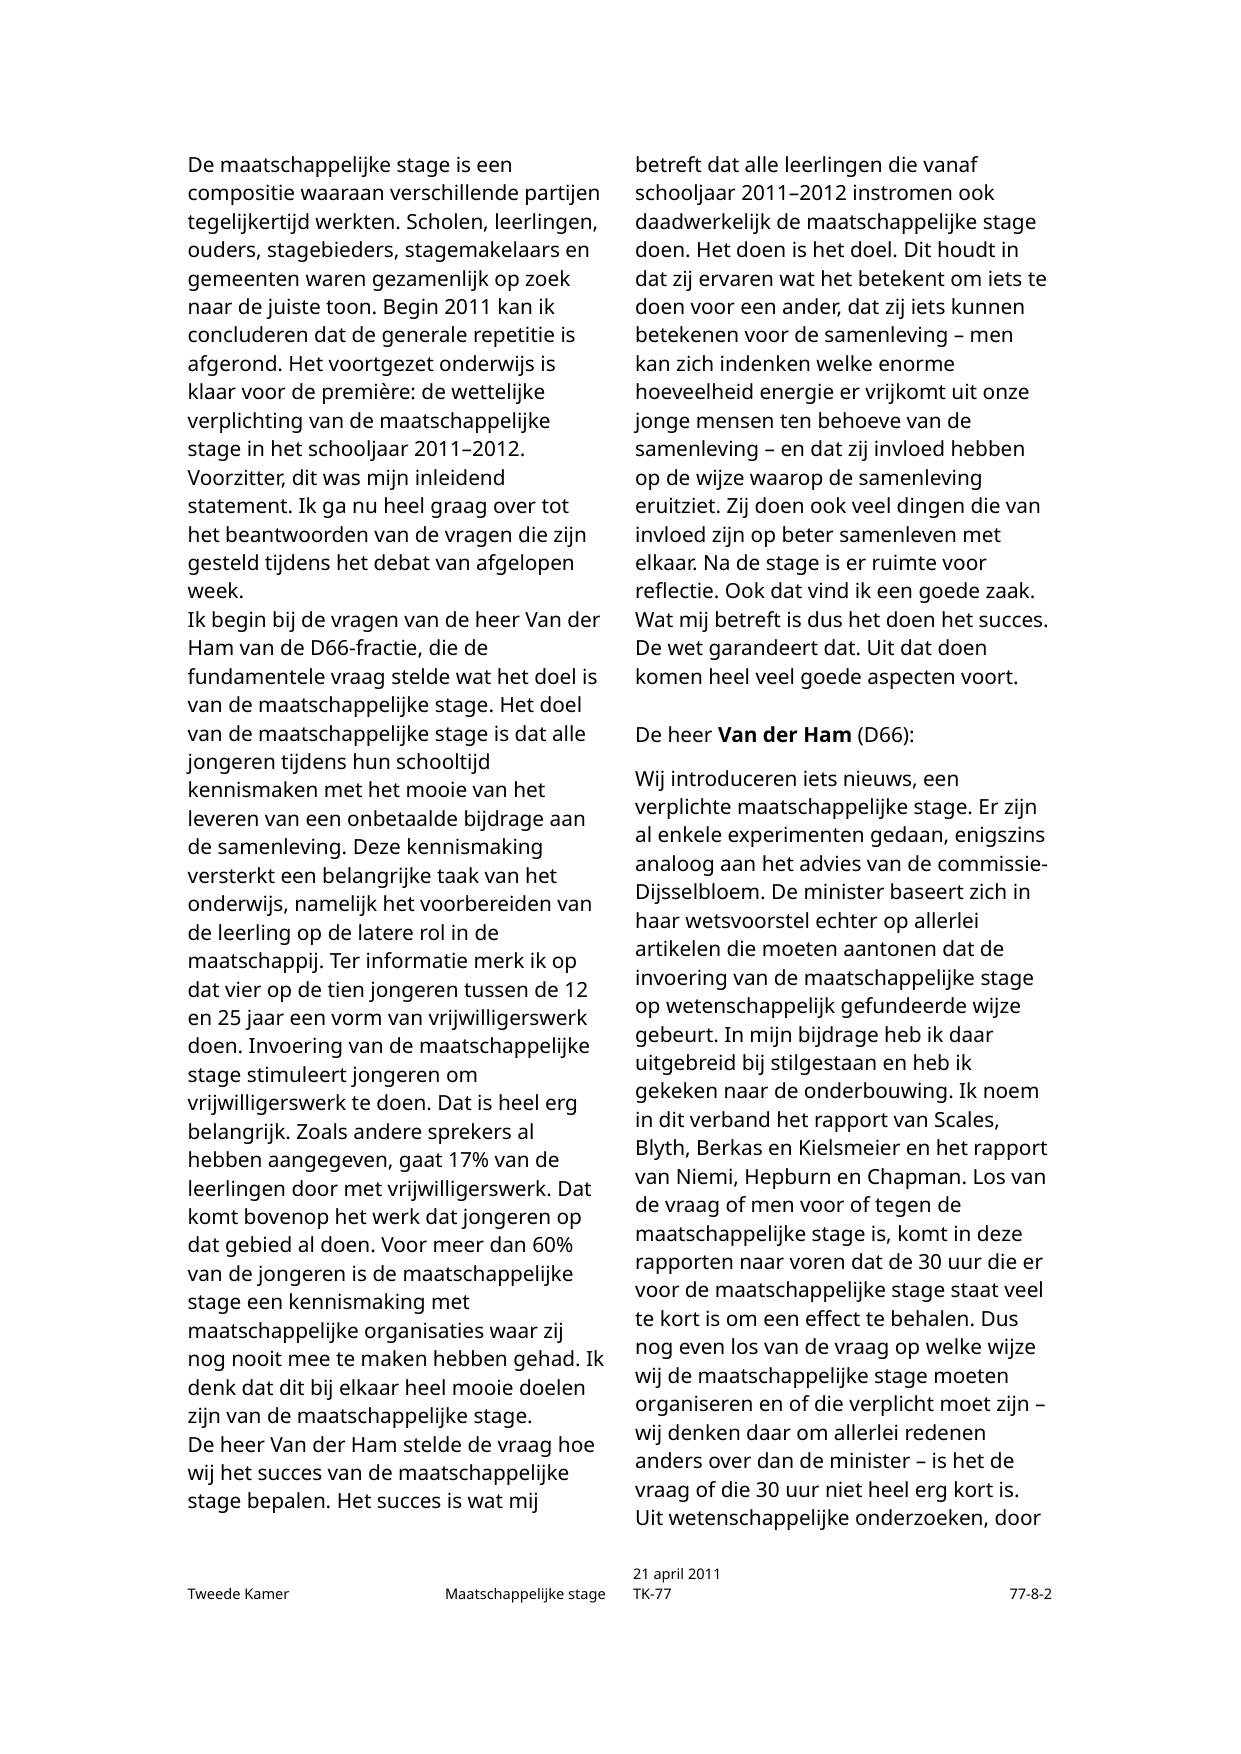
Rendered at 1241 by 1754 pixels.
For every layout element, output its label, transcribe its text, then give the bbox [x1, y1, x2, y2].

text De heer Van der Ham stelde de vraag hoe wij het succes van de maatschappelijke stage bepalen. Het succes is wat mij [187, 1430, 605, 1515]
text Wij introduceren iets nieuws, een verplichte maatschappelijke stage. Er zijn al enkele experimenten gedaan, enigszins analoog aan het advies van de commissie-Dijsselbloem. De minister baseert zich in haar wetsvoorstel echter op allerlei artikelen die moeten aantonen dat de invoering van de maatschappelijke stage op wetenschappelijk gefundeerde wijze gebeurt. In mijn bijdrage heb ik daar uitgebreid bij stilgestaan en heb ik gekeken naar de onderbouwing. Ik noem in dit verband het rapport van Scales, Blyth, Berkas en Kielsmeier en het rapport van Niemi, Hepburn en Chapman. Los van de vraag of men voor of tegen de maatschappelijke stage is, komt in deze rapporten naar voren dat de 30 uur die er voor de maatschappelijke stage staat veel te kort is om een effect te behalen. Dus nog even los van de vraag op welke wijze wij de maatschappelijke stage moeten organiseren en of die verplicht moet zijn – wij denken daar om allerlei redenen anders over dan de minister – is het de vraag of die 30 uur niet heel erg kort is. Uit wetenschappelijke onderzoeken, door [635, 764, 1053, 1532]
text Ik begin bij de vragen van de heer Van der Ham van de D66-fractie, die de fundamentele vraag stelde wat het doel is van de maatschappelijke stage. Het doel van de maatschappelijke stage is dat alle jongeren tijdens hun schooltijd kennismaken met het mooie van het leveren van een onbetaalde bijdrage aan de samenleving. Deze kennismaking versterkt een belangrijke taak van het onderwijs, namelijk het voorbereiden van de leerling op de latere rol in de maatschappij. Ter informatie merk ik op dat vier op de tien jongeren tussen de 12 en 25 jaar een vorm van vrijwilligerswerk doen. Invoering van de maatschappelijke stage stimuleert jongeren om vrijwilligerswerk te doen. Dat is heel erg belangrijk. Zoals andere sprekers al hebben aangegeven, gaat 17% van de leerlingen door met vrijwilligerswerk. Dat komt bovenop het werk dat jongeren op dat gebied al doen. Voor meer dan 60% van de jongeren is de maatschappelijke stage een kennismaking met maatschappelijke organisaties waar zij nog nooit mee te maken hebben gehad. Ik denk dat dit bij elkaar heel mooie doelen zijn van de maatschappelijke stage. [187, 605, 605, 1430]
text De maatschappelijke stage is een compositie waaraan verschillende partijen tegelijkertijd werkten. Scholen, leerlingen, ouders, stagebieders, stagemakelaars en gemeenten waren gezamenlijk op zoek naar de juiste toon. Begin 2011 kan ik concluderen dat de generale repetitie is afgerond. Het voortgezet onderwijs is klaar voor de première: de wettelijke verplichting van de maatschappelijke stage in het schooljaar 2011–2012. Voorzitter, dit was mijn inleidend statement. Ik ga nu heel graag over tot het beantwoorden van de vragen die zijn gesteld tijdens het debat van afgelopen week. [187, 150, 605, 605]
text betreft dat alle leerlingen die vanaf schooljaar 2011–2012 instromen ook daadwerkelijk de maatschappelijke stage doen. Het doen is het doel. Dit houdt in dat zij ervaren wat het betekent om iets te doen voor een ander, dat zij iets kunnen betekenen voor de samenleving – men kan zich indenken welke enorme hoeveelheid energie er vrijkomt uit onze jonge mensen ten behoeve van de samenleving – en dat zij invloed hebben op de wijze waarop de samenleving eruitziet. Zij doen ook veel dingen die van invloed zijn op beter samenleven met elkaar. Na de stage is er ruimte voor reflectie. Ook dat vind ik een goede zaak. Wat mij betreft is dus het doen het succes. De wet garandeert dat. Uit dat doen komen heel veel goede aspecten voort. [635, 150, 1053, 690]
text De heer Van der Ham (D66): [635, 720, 1053, 749]
